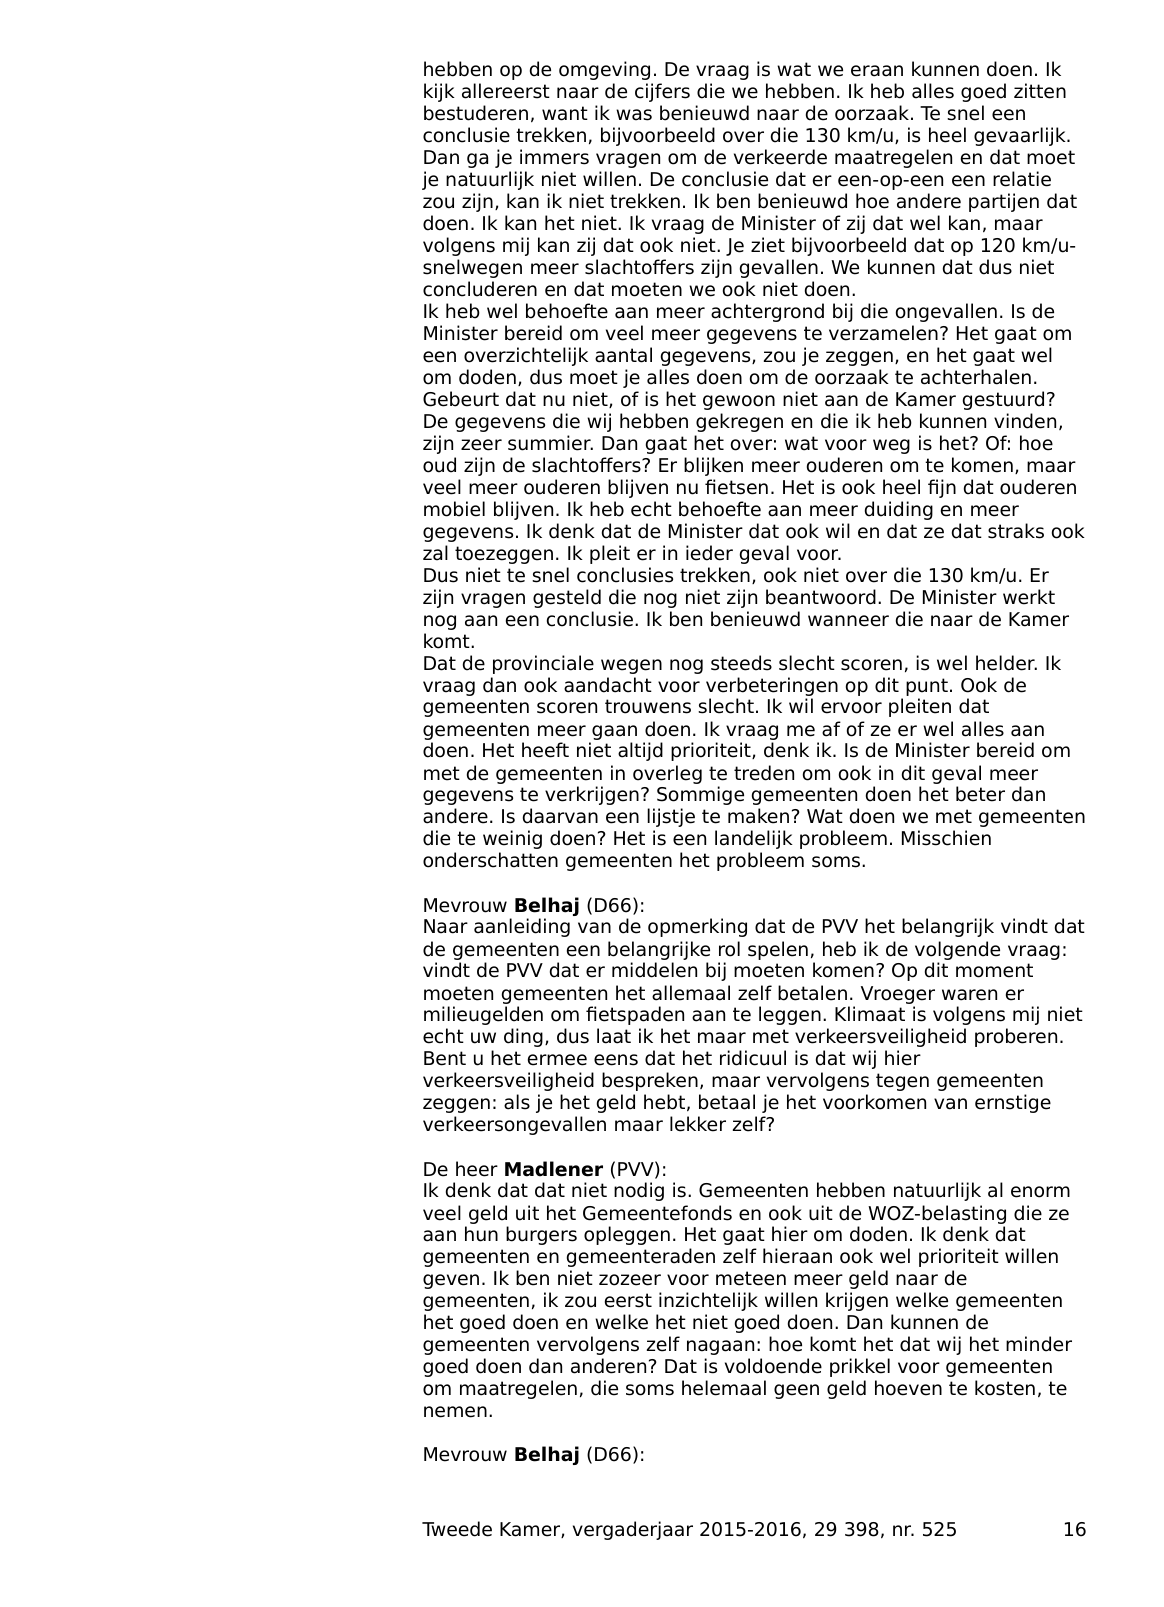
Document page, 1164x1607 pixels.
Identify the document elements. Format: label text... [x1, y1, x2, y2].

text Mevrouw Belhaj (D66): [422, 894, 1087, 916]
text Ik heb wel behoefte aan meer achtergrond bij die ongevallen. Is de Minister bereid om veel meer gegevens te verzamelen? Het gaat om een overzichtelijk aantal gegevens, zou je zeggen, en het gaat wel om doden, dus moet je alles doen om de oorzaak te achterhalen. Gebeurt dat nu niet, of is het gewoon niet aan de Kamer gestuurd? De gegevens die wij hebben gekregen en die ik heb kunnen vinden, zijn zeer summier. Dan gaat het over: wat voor weg is het? Of: hoe oud zijn de slachtoffers? Er blijken meer ouderen om te komen, maar veel meer ouderen blijven nu fietsen. Het is ook heel fijn dat ouderen mobiel blijven. Ik heb echt behoefte aan meer duiding en meer gegevens. Ik denk dat de Minister dat ook wil en dat ze dat straks ook zal toezeggen. Ik pleit er in ieder geval voor. [422, 301, 1087, 564]
text Dus niet te snel conclusies trekken, ook niet over die 130 km/u. Er zijn vragen gesteld die nog niet zijn beantwoord. De Minister werkt nog aan een conclusie. Ik ben benieuwd wanneer die naar de Kamer komt. [422, 564, 1087, 652]
text Mevrouw Belhaj (D66): [422, 1444, 1087, 1466]
text Ik denk dat dat niet nodig is. Gemeenten hebben natuurlijk al enorm veel geld uit het Gemeentefonds en ook uit de WOZ-belasting die ze aan hun burgers opleggen. Het gaat hier om doden. Ik denk dat gemeenten en gemeenteraden zelf hieraan ook wel prioriteit willen geven. Ik ben niet zozeer voor meteen meer geld naar de gemeenten, ik zou eerst inzichtelijk willen krijgen welke gemeenten het goed doen en welke het niet goed doen. Dan kunnen de gemeenten vervolgens zelf nagaan: hoe komt het dat wij het minder goed doen dan anderen? Dat is voldoende prikkel voor gemeenten om maatregelen, die soms helemaal geen geld hoeven te kosten, te nemen. [422, 1180, 1087, 1422]
text De heer Madlener (PVV): [422, 1158, 1087, 1180]
text hebben op de omgeving. De vraag is wat we eraan kunnen doen. Ik kijk allereerst naar de cijfers die we hebben. Ik heb alles goed zitten bestuderen, want ik was benieuwd naar de oorzaak. Te snel een conclusie trekken, bijvoorbeeld over die 130 km/u, is heel gevaarlijk. Dan ga je immers vragen om de verkeerde maatregelen en dat moet je natuurlijk niet willen. De conclusie dat er een-op-een een relatie zou zijn, kan ik niet trekken. Ik ben benieuwd hoe andere partijen dat doen. Ik kan het niet. Ik vraag de Minister of zij dat wel kan, maar volgens mij kan zij dat ook niet. Je ziet bijvoorbeeld dat op 120 km/u-snelwegen meer slachtoffers zijn gevallen. We kunnen dat dus niet concluderen en dat moeten we ook niet doen. [422, 59, 1087, 301]
text Dat de provinciale wegen nog steeds slecht scoren, is wel helder. Ik vraag dan ook aandacht voor verbeteringen op dit punt. Ook de gemeenten scoren trouwens slecht. Ik wil ervoor pleiten dat gemeenten meer gaan doen. Ik vraag me af of ze er wel alles aan doen. Het heeft niet altijd prioriteit, denk ik. Is de Minister bereid om met de gemeenten in overleg te treden om ook in dit geval meer gegevens te verkrijgen? Sommige gemeenten doen het beter dan andere. Is daarvan een lijstje te maken? Wat doen we met gemeenten die te weinig doen? Het is een landelijk probleem. Misschien onderschatten gemeenten het probleem soms. [422, 652, 1087, 872]
text Naar aanleiding van de opmerking dat de PVV het belangrijk vindt dat de gemeenten een belangrijke rol spelen, heb ik de volgende vraag: vindt de PVV dat er middelen bij moeten komen? Op dit moment moeten gemeenten het allemaal zelf betalen. Vroeger waren er milieugelden om fietspaden aan te leggen. Klimaat is volgens mij niet echt uw ding, dus laat ik het maar met verkeersveiligheid proberen. Bent u het ermee eens dat het ridicuul is dat wij hier verkeersveiligheid bespreken, maar vervolgens tegen gemeenten zeggen: als je het geld hebt, betaal je het voorkomen van ernstige verkeersongevallen maar lekker zelf? [422, 916, 1087, 1136]
